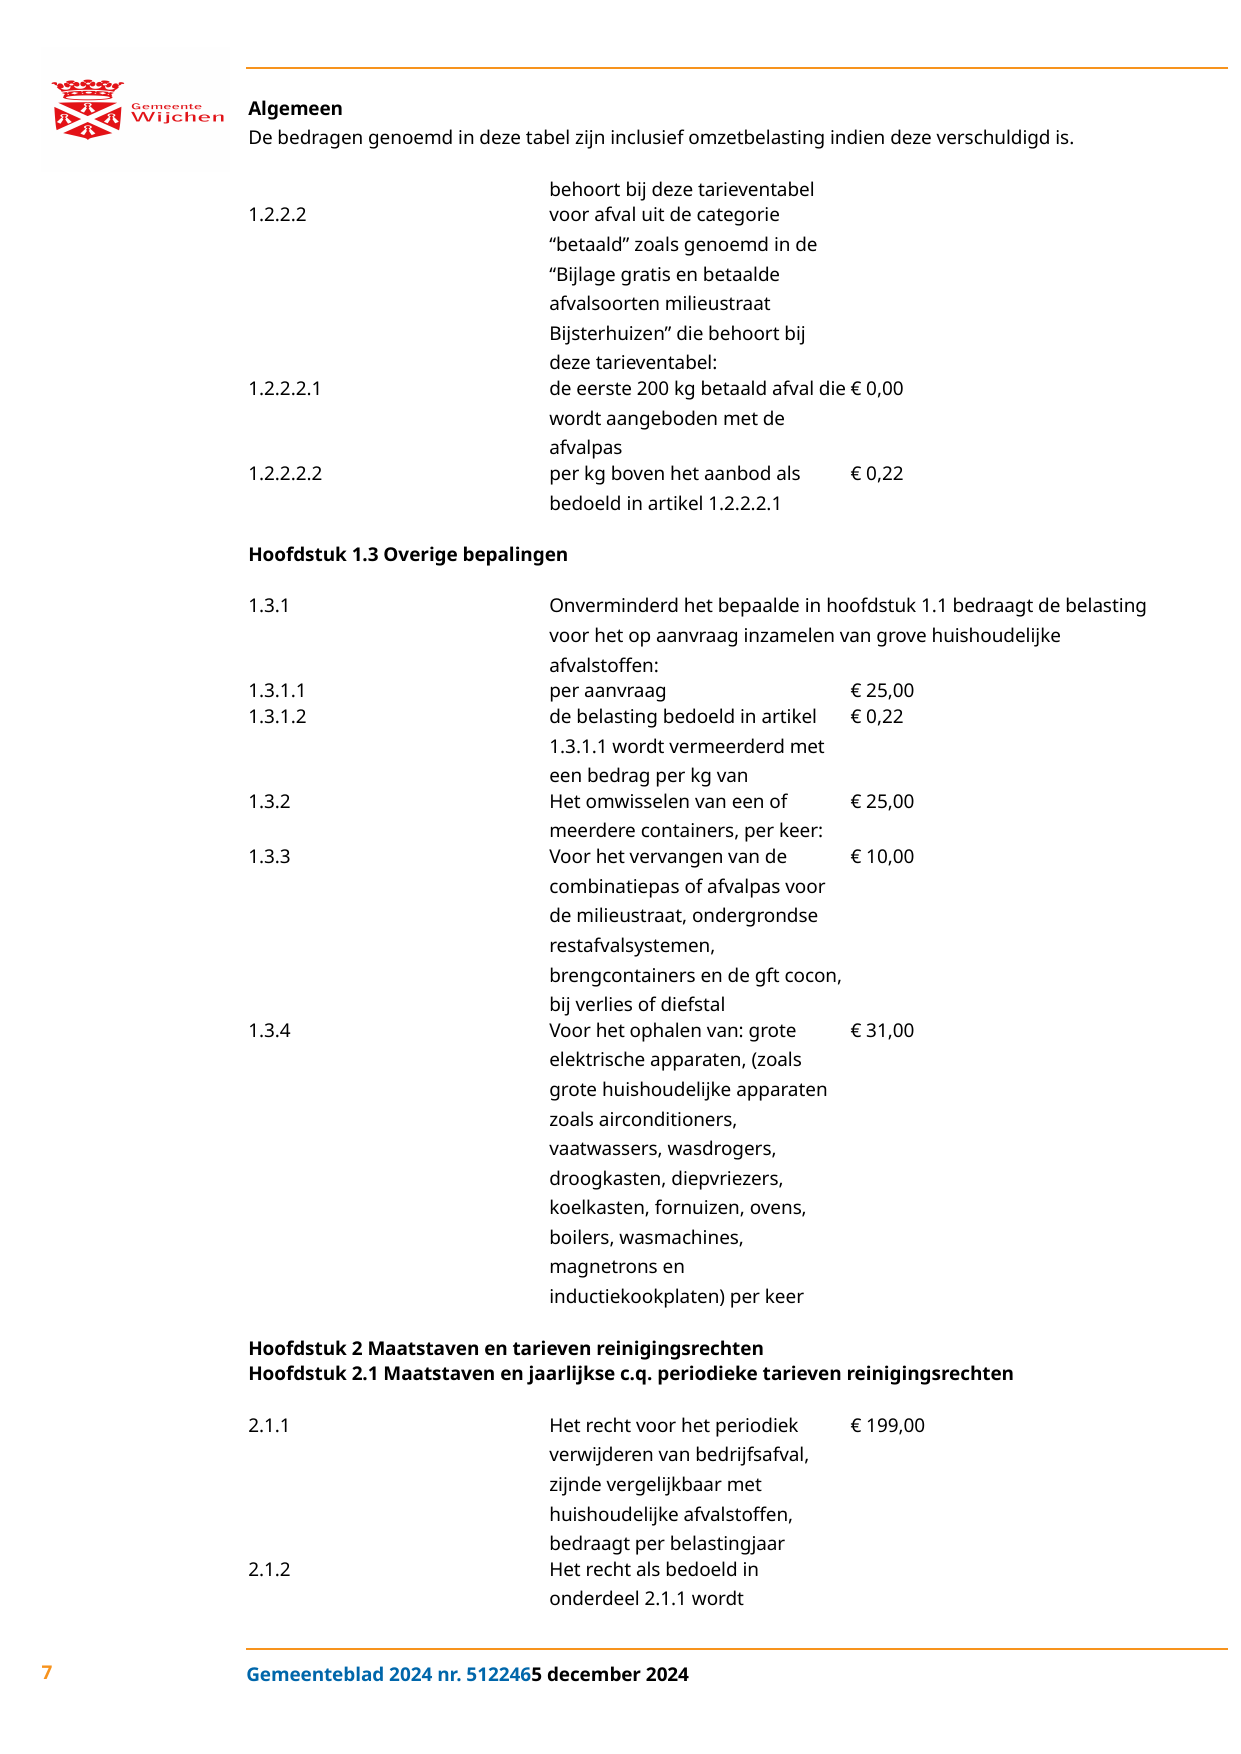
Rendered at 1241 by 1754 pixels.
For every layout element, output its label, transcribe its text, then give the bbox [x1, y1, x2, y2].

table_cell 2.1.2 [248, 1556, 549, 1611]
table_cell Hoofdstuk 2.1 Maatstaven en jaarlijkse c.q. periodieke tarieven reinigingsrechten [248, 1361, 1152, 1386]
table_cell [850, 515, 1152, 541]
table_cell [248, 567, 1152, 593]
table_cell 1.2.2.2.2 [248, 460, 549, 515]
table_cell 1.2.2.2.1 [248, 375, 549, 460]
table_cell per aanvraag [549, 678, 850, 703]
table_cell behoort bij deze tarieventabel [549, 176, 850, 202]
table_cell Het recht als bedoeld in onderdeel 2.1.1 wordt [549, 1556, 850, 1611]
table_cell 1.3.2 [248, 788, 549, 843]
table_cell [248, 1309, 549, 1335]
table_cell 1.2.2.2 [248, 202, 549, 375]
table_cell per kg boven het aanbod als bedoeld in artikel 1.2.2.2.1 [549, 460, 850, 515]
table_cell [248, 1386, 1152, 1412]
table_cell € 0,22 [850, 703, 1152, 788]
table_header Algemeen De bedragen genoemd in deze tabel zijn inclusief omzetbelasting indien deze verschuldigd is. [248, 95, 1152, 150]
table_cell [850, 1556, 1152, 1611]
table_cell 1.3.1.2 [248, 703, 549, 788]
table_cell 1.3.1.1 [248, 678, 549, 703]
table_cell Voor het vervangen van de combinatiepas of afvalpas voor de milieustraat, ondergrondse restafvalsystemen, brengcontainers en de gft cocon, bij verlies of diefstal [549, 844, 850, 1017]
table_cell Voor het ophalen van: grote elektrische apparaten, (zoals grote huishoudelijke apparaten zoals airconditioners, vaatwassers, wasdrogers, droogkasten, diepvriezers, koelkasten, fornuizen, ovens, boilers, wasmachines, magnetrons en inductiekookplaten) per keer [549, 1017, 850, 1309]
table_cell Onverminderd het bepaalde in hoofdstuk 1.1 bedraagt de belasting voor het op aanvraag inzamelen van grove huishoudelijke afvalstoffen: [549, 593, 1152, 677]
table_cell [549, 515, 850, 541]
table_cell [549, 1309, 850, 1335]
table_cell Hoofdstuk 2 Maatstaven en tarieven reinigingsrechten [248, 1335, 1152, 1361]
table_cell Het recht voor het periodiek verwijderen van bedrijfsafval, zijnde vergelijkbaar met huishoudelijke afvalstoffen, bedraagt per belastingjaar [549, 1412, 850, 1556]
table_cell € 25,00 [850, 678, 1152, 703]
table_cell Hoofdstuk 1.3 Overige bepalingen [248, 541, 1152, 567]
table_cell € 31,00 [850, 1017, 1152, 1309]
table_cell [850, 176, 1152, 202]
table_cell [248, 515, 549, 541]
table_cell 1.3.4 [248, 1017, 549, 1309]
table_cell voor afval uit de categorie “betaald” zoals genoemd in de “Bijlage gratis en betaalde afvalsoorten milieustraat Bijsterhuizen” die behoort bij deze tarieventabel: [549, 202, 850, 375]
table_cell [248, 176, 549, 202]
table_cell [850, 202, 1152, 375]
table_cell 1.3.3 [248, 844, 549, 1017]
table_cell € 0,00 [850, 375, 1152, 460]
table_cell € 25,00 [850, 788, 1152, 843]
table_cell € 10,00 [850, 844, 1152, 1017]
table_cell de belasting bedoeld in artikel 1.3.1.1 wordt vermeerderd met een bedrag per kg van [549, 703, 850, 788]
table_cell € 199,00 [850, 1412, 1152, 1556]
picture [41, 47, 231, 172]
table_cell € 0,22 [850, 460, 1152, 515]
table_cell Het omwisselen van een of meerdere containers, per keer: [549, 788, 850, 843]
table_cell 2.1.1 [248, 1412, 549, 1556]
table_cell [850, 1309, 1152, 1335]
table_cell de eerste 200 kg betaald afval die wordt aangeboden met de afvalpas [549, 375, 850, 460]
table_cell 1.3.1 [248, 593, 549, 677]
table_cell [248, 150, 1152, 176]
